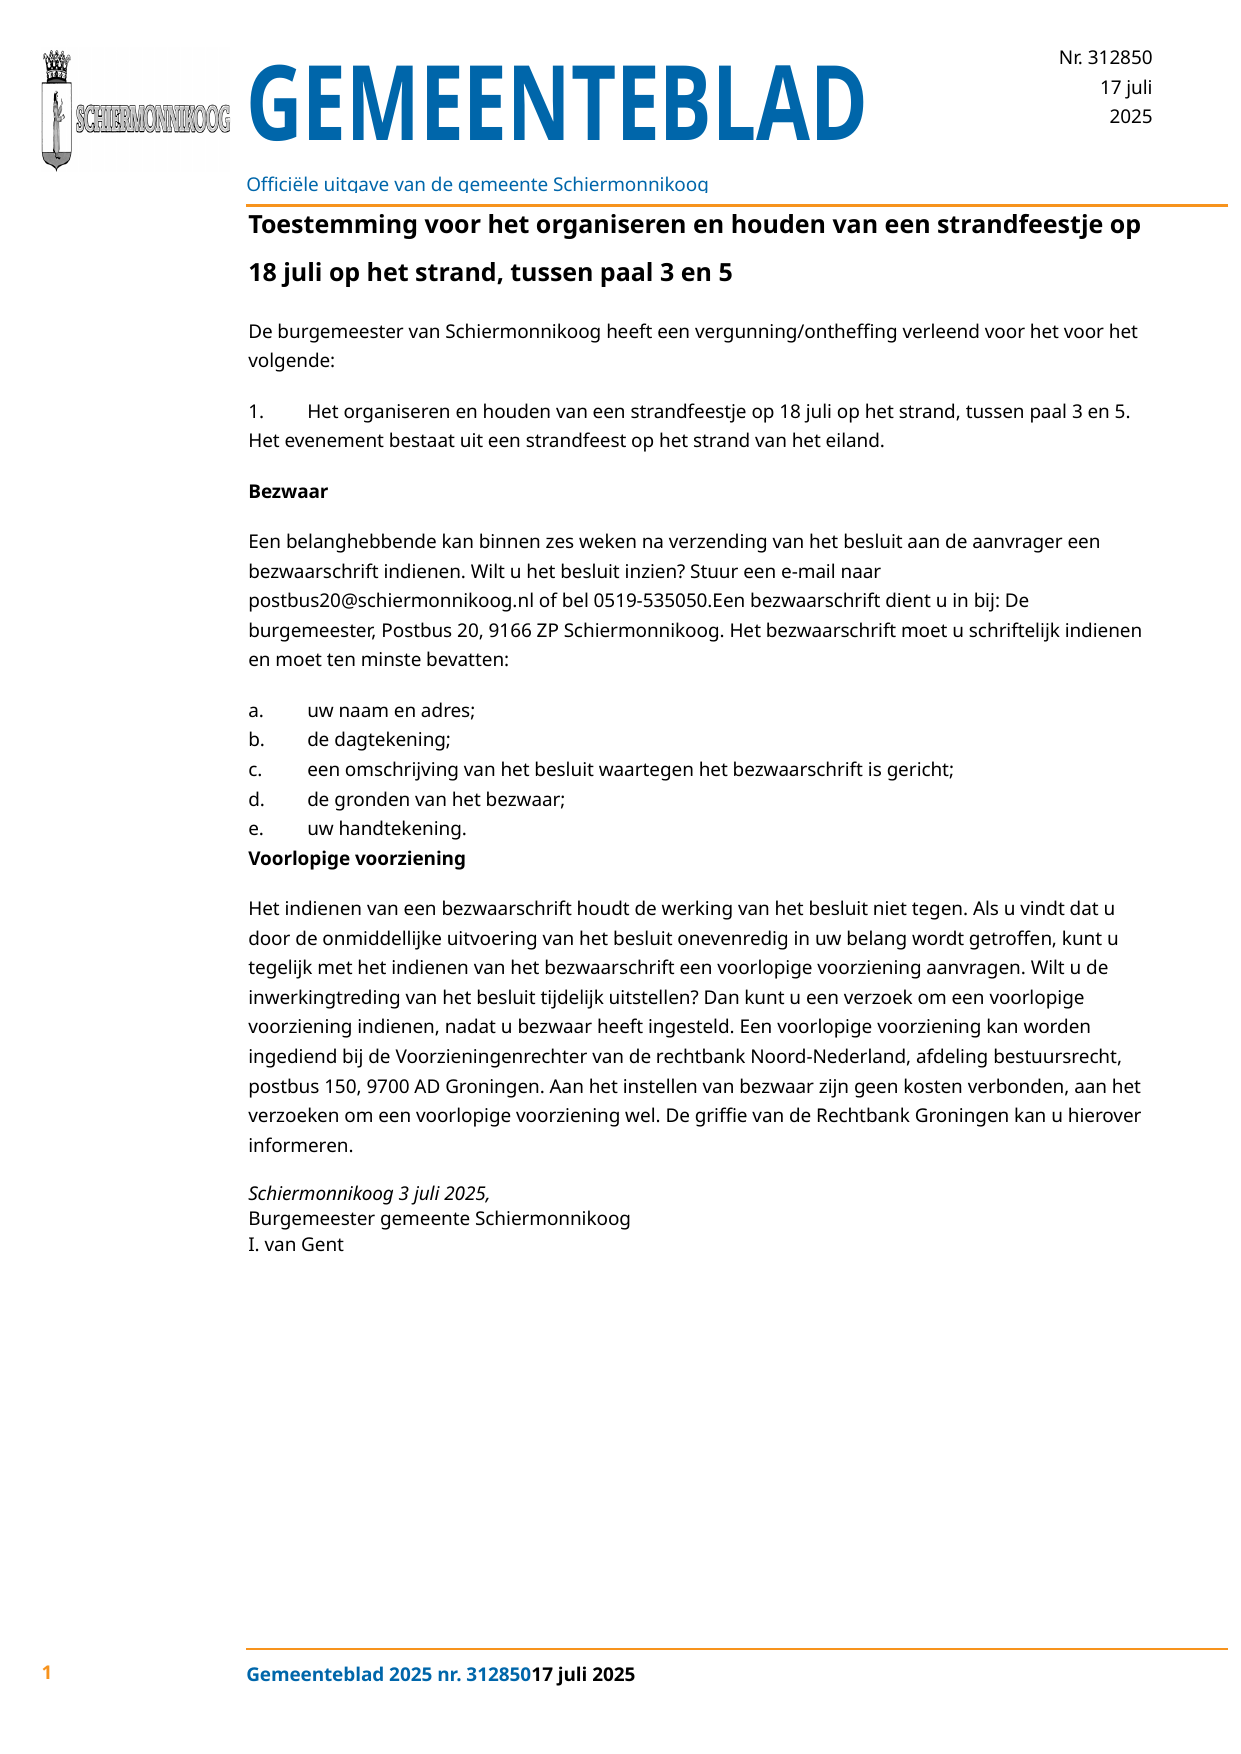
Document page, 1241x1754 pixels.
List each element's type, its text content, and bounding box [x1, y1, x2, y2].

text Een belanghebbende kan binnen zes weken na verzending van het besluit aan de aanvrager een bezwaarschrift indienen. Wilt u het besluit inzien? Stuur een e-mail naar postbus20@schiermonnikoog.nl of bel 0519-535050.Een bezwaarschrift dient u in bij: De burgemeester, Postbus 20, 9166 ZP Schiermonnikoog. Het bezwaarschrift moet u schriftelijk indienen en moet ten minste bevatten: [248, 528, 1152, 672]
list uw naam en adres; [248, 697, 1152, 723]
text Schiermonnikoog 3 juli 2025, [248, 1180, 1152, 1206]
list uw handtekening. [248, 815, 1152, 841]
text Het evenement bestaat uit een strandfeest op het strand van het eiland. [248, 427, 1152, 453]
text Voorlopige voorziening [248, 845, 1152, 871]
text Bezwaar [248, 478, 1152, 504]
list de gronden van het bezwaar; [248, 786, 1152, 812]
list een omschrijving van het besluit waartegen het bezwaarschrift is gericht; [248, 756, 1152, 782]
text De burgemeester van Schiermonnikoog heeft een vergunning/ontheffing verleend voor het voor het volgende: [248, 318, 1152, 373]
text Het indienen van een bezwaarschrift houdt de werking van het besluit niet tegen. Als u vindt dat u door de onmiddellijke uitvoering van het besluit onevenredig in uw belang wordt getroffen, kunt u tegelijk met het indienen van het bezwaarschrift een voorlopige voorziening aanvragen. Wilt u de inwerkingtreding van het besluit tijdelijk uitstellen? Dan kunt u een verzoek om een voorlopige voorziening indienen, nadat u bezwaar heeft ingesteld. Een voorlopige voorziening kan worden ingediend bij de Voorzieningenrechter van de rechtbank Noord-Nederland, afdeling bestuursrecht, postbus 150, 9700 AD Groningen. Aan het instellen van bezwaar zijn geen kosten verbonden, aan het verzoeken om een voorlopige voorziening wel. De griffie van de Rechtbank Groningen kan u hierover informeren. [248, 895, 1152, 1158]
text Burgemeester gemeente Schiermonnikoog [248, 1206, 1152, 1231]
text Toestemming voor het organiseren en houden van een strandfeestje op 18 juli op het strand, tussen paal 3 en 5 [248, 207, 1152, 288]
list de dagtekening; [248, 727, 1152, 752]
text I. van Gent [248, 1231, 1152, 1257]
picture [41, 47, 231, 172]
list Het organiseren en houden van een strandfeestje op 18 juli op het strand, tussen paal 3 en 5. [248, 398, 1152, 424]
